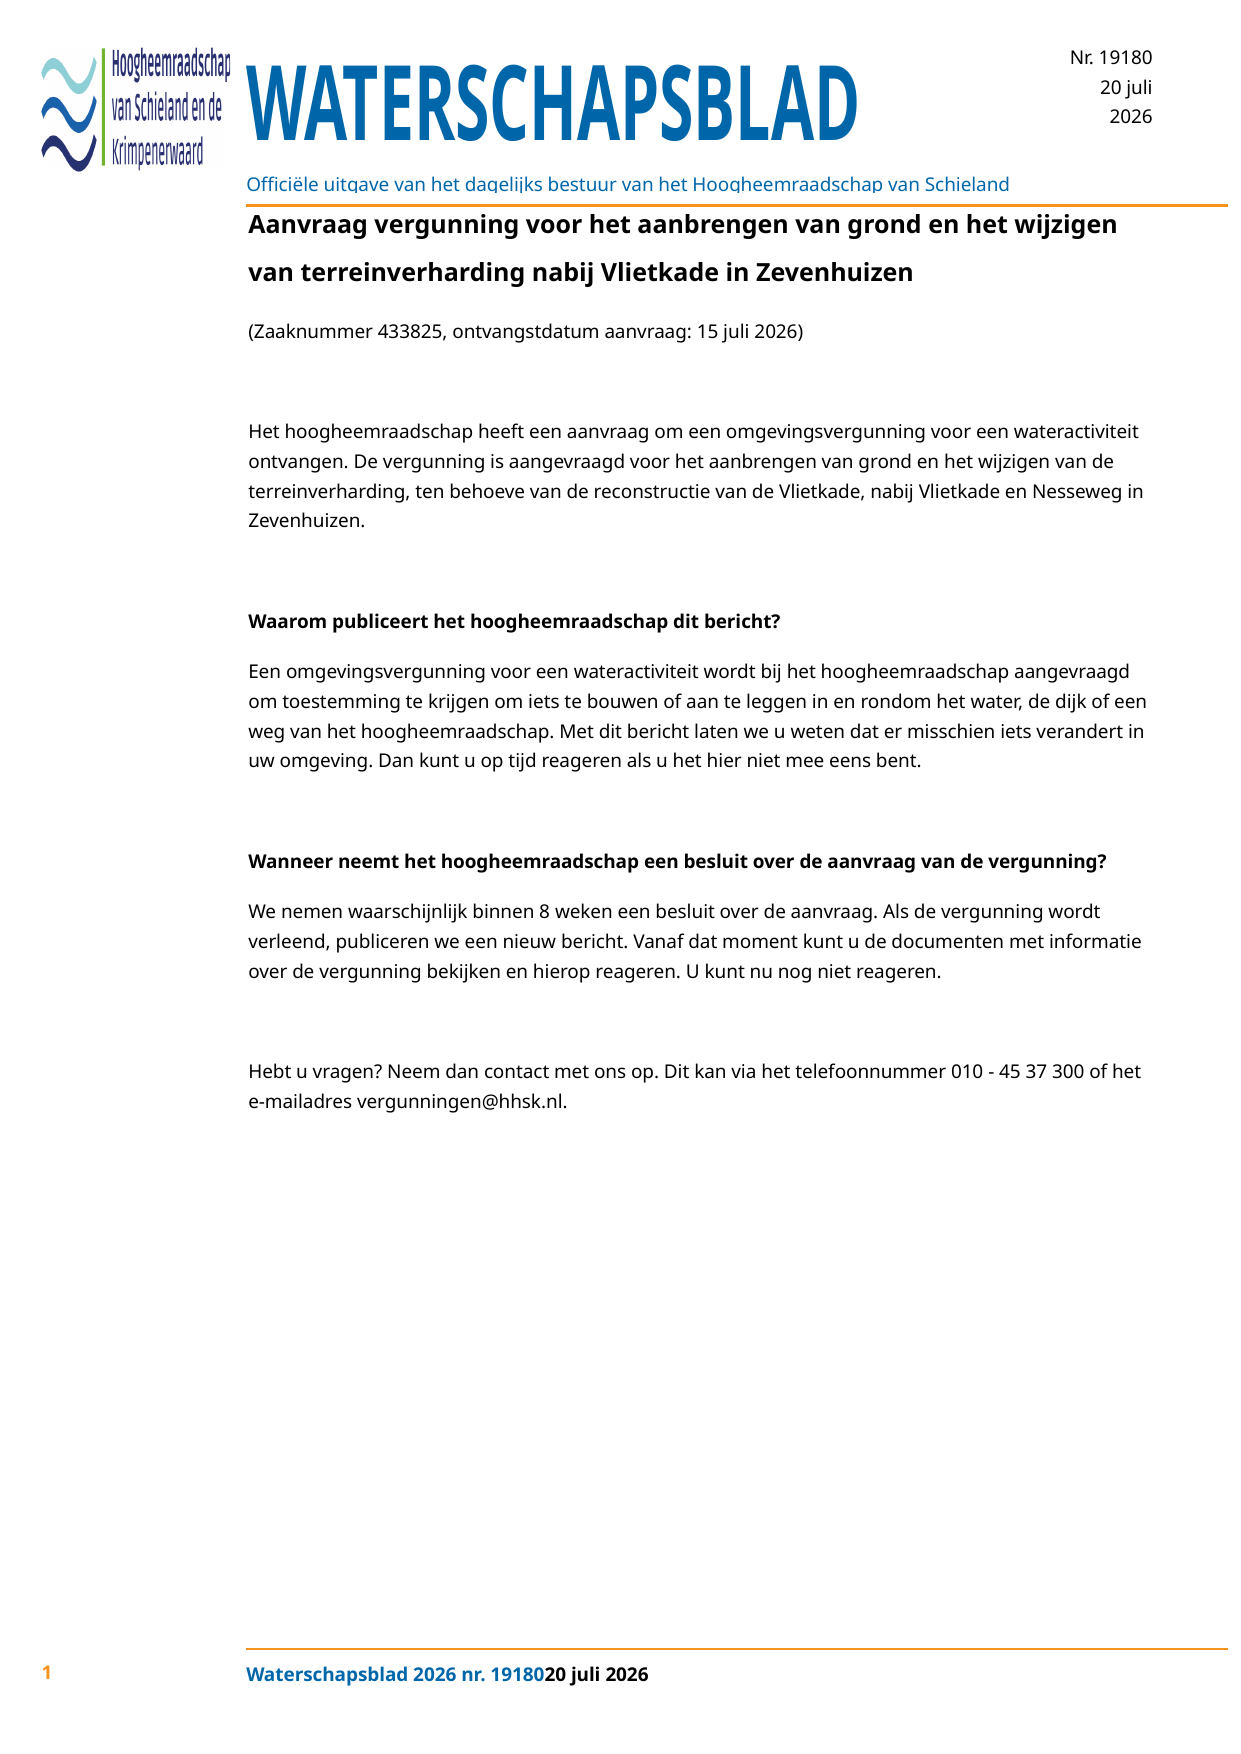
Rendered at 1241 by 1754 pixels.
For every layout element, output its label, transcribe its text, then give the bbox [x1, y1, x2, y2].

text Het hoogheemraadschap heeft een aanvraag om een omgevingsvergunning voor een wateractiviteit ontvangen. De vergunning is aangevraagd voor het aanbrengen van grond en het wijzigen van de terreinverharding, ten behoeve van de reconstructie van de Vlietkade, nabij Vlietkade en Nesseweg in Zevenhuizen. [248, 419, 1152, 533]
text Wanneer neemt het hoogheemraadschap een besluit over de aanvraag van de vergunning? [248, 848, 1152, 874]
text Waarom publiceert het hoogheemraadschap dit bericht? [248, 608, 1152, 634]
text (Zaaknummer 433825, ontvangstdatum aanvraag: 15 juli 2026) [248, 318, 1152, 344]
picture [41, 47, 231, 172]
text Hebt u vragen? Neem dan contact met ons op. Dit kan via het telefoonnummer 010 - 45 37 300 of het e-mailadres vergunningen@hhsk.nl. [248, 1059, 1152, 1114]
text Een omgevingsvergunning voor een wateractiviteit wordt bij het hoogheemraadschap aangevraagd om toestemming te krijgen om iets te bouwen of aan te leggen in en rondom het water, de dijk of een weg van het hoogheemraadschap. Met dit bericht laten we u weten dat er misschien iets verandert in uw omgeving. Dan kunt u op tijd reageren als u het hier niet mee eens bent. [248, 659, 1152, 773]
text We nemen waarschijnlijk binnen 8 weken een besluit over de aanvraag. Als de vergunning wordt verleend, publiceren we een nieuw bericht. Vanaf dat moment kunt u de documenten met informatie over de vergunning bekijken en hierop reageren. U kunt nu nog niet reageren. [248, 899, 1152, 984]
text Aanvraag vergunning voor het aanbrengen van grond en het wijzigen van terreinverharding nabij Vlietkade in Zevenhuizen [248, 207, 1152, 288]
